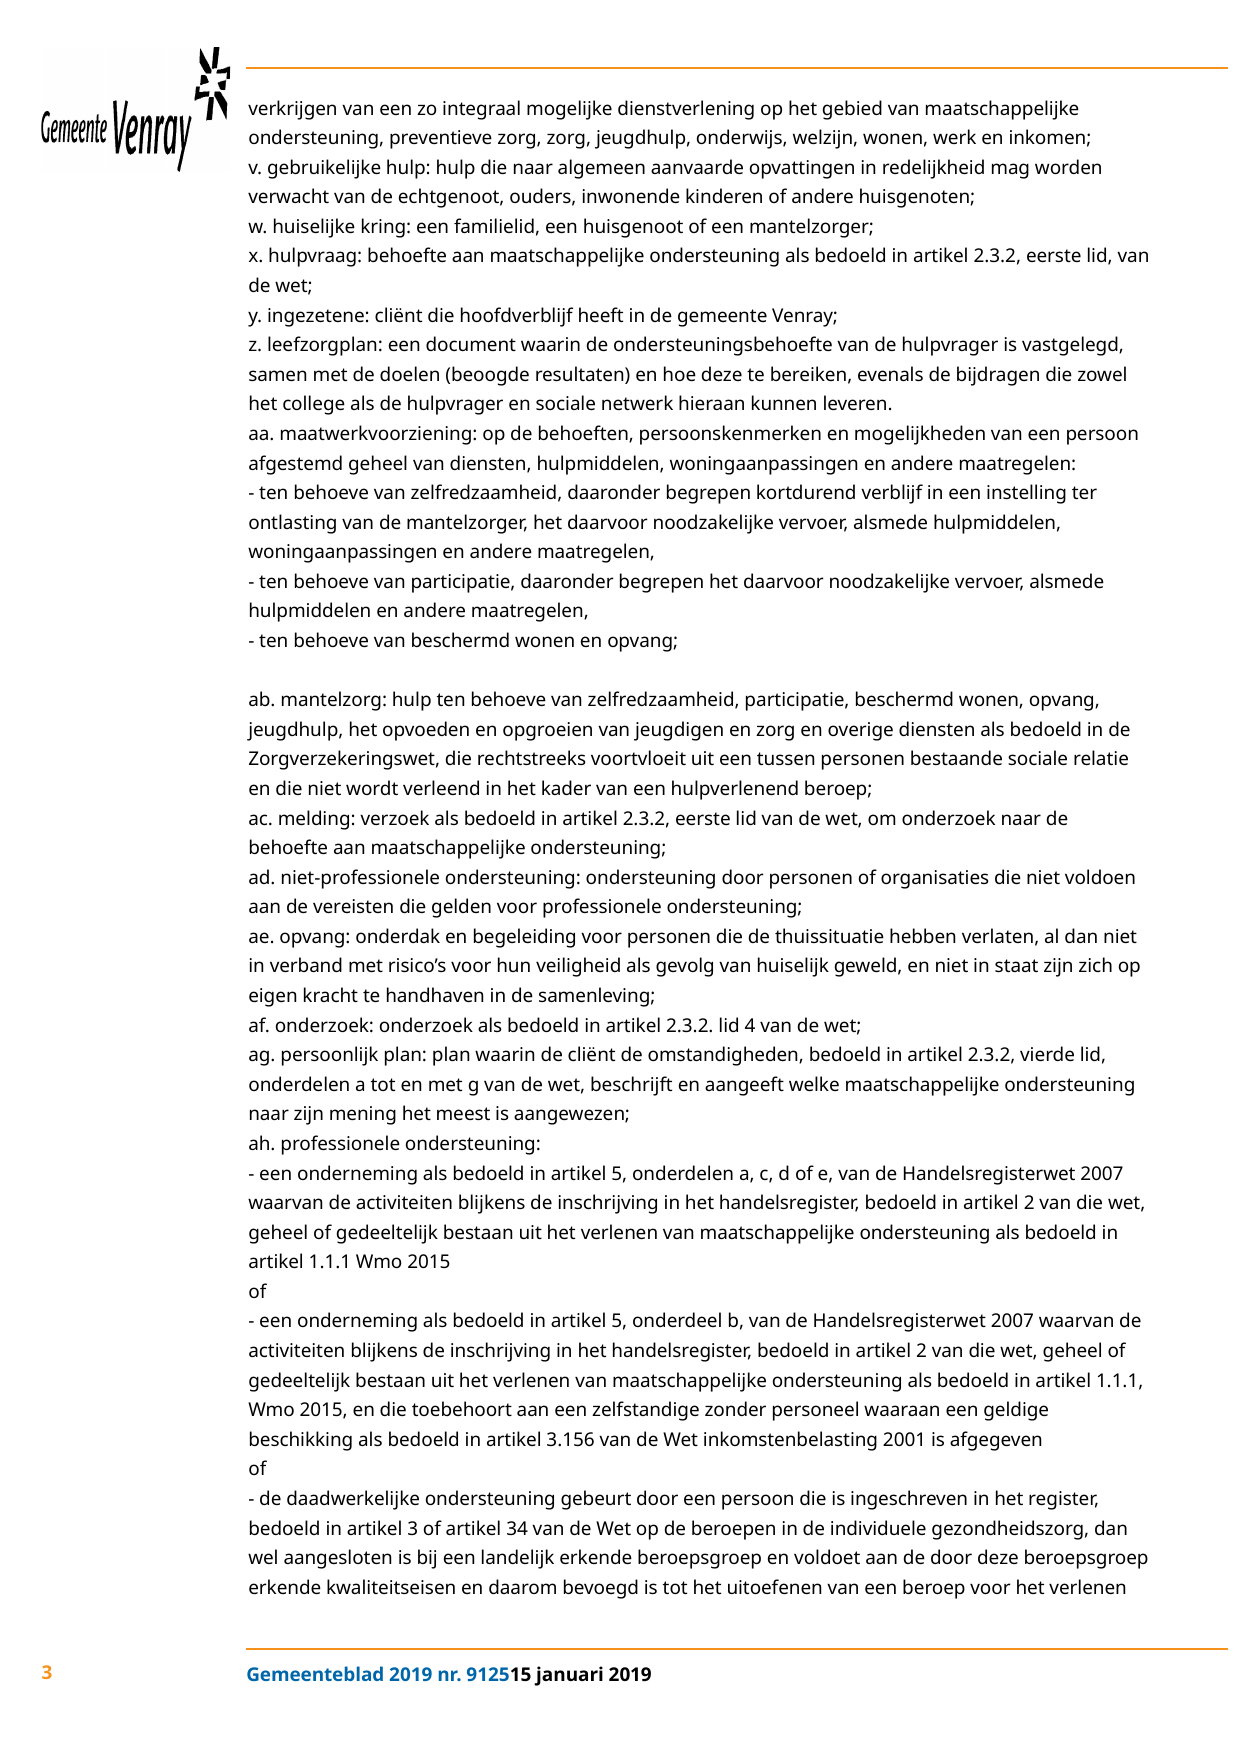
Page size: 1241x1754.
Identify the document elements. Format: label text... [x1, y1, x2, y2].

text - de daadwerkelijke ondersteuning gebeurt door een persoon die is ingeschreven in het register, bedoeld in artikel 3 of artikel 34 van de Wet op de beroepen in de individuele gezondheidszorg, dan wel aangesloten is bij een landelijk erkende beroepsgroep en voldoet aan de door deze beroepsgroep erkende kwaliteitseisen en daarom bevoegd is tot het uitoefenen van een beroep voor het verlenen [248, 1485, 1152, 1600]
text - ten behoeve van participatie, daaronder begrepen het daarvoor noodzakelijke vervoer, alsmede hulpmiddelen en andere maatregelen, [248, 568, 1152, 623]
text ag. persoonlijk plan: plan waarin de cliënt de omstandigheden, bedoeld in artikel 2.3.2, vierde lid, onderdelen a tot en met g van de wet, beschrijft en aangeeft welke maatschappelijke ondersteuning naar zijn mening het meest is aangewezen; [248, 1041, 1152, 1126]
text ae. opvang: onderdak en begeleiding voor personen die de thuissituatie hebben verlaten, al dan niet in verband met risico’s voor hun veiligheid als gevolg van huiselijk geweld, en niet in staat zijn zich op eigen kracht te handhaven in de samenleving; [248, 923, 1152, 1008]
text v. gebruikelijke hulp: hulp die naar algemeen aanvaarde opvattingen in redelijkheid mag worden verwacht van de echtgenoot, ouders, inwonende kinderen of andere huisgenoten; [248, 154, 1152, 209]
text y. ingezetene: cliënt die hoofdverblijf heeft in de gemeente Venray; [248, 302, 1152, 328]
text - ten behoeve van zelfredzaamheid, daaronder begrepen kortdurend verblijf in een instelling ter ontlasting van de mantelzorger, het daarvoor noodzakelijke vervoer, alsmede hulpmiddelen, woningaanpassingen en andere maatregelen, [248, 479, 1152, 564]
text w. huiselijke kring: een familielid, een huisgenoot of een mantelzorger; [248, 213, 1152, 239]
text x. hulpvraag: behoefte aan maatschappelijke ondersteuning als bedoeld in artikel 2.3.2, eerste lid, van de wet; [248, 243, 1152, 298]
text af. onderzoek: onderzoek als bedoeld in artikel 2.3.2. lid 4 van de wet; [248, 1012, 1152, 1038]
text z. leefzorgplan: een document waarin de ondersteuningsbehoefte van de hulpvrager is vastgelegd, samen met de doelen (beoogde resultaten) en hoe deze te bereiken, evenals de bijdragen die zowel het college als de hulpvrager en sociale netwerk hieraan kunnen leveren. [248, 331, 1152, 416]
text ab. mantelzorg: hulp ten behoeve van zelfredzaamheid, participatie, beschermd wonen, opvang, jeugdhulp, het opvoeden en opgroeien van jeugdigen en zorg en overige diensten als bedoeld in de Zorgverzekeringswet, die rechtstreeks voortvloeit uit een tussen personen bestaande sociale relatie en die niet wordt verleend in het kader van een hulpverlenend beroep; [248, 686, 1152, 801]
text of [248, 1456, 1152, 1481]
text - ten behoeve van beschermd wonen en opvang; [248, 627, 1152, 653]
text aa. maatwerkvoorziening: op de behoeften, persoonskenmerken en mogelijkheden van een persoon afgestemd geheel van diensten, hulpmiddelen, woningaanpassingen en andere maatregelen: [248, 420, 1152, 476]
text - een onderneming als bedoeld in artikel 5, onderdeel b, van de Handelsregisterwet 2007 waarvan de activiteiten blijkens de inschrijving in het handelsregister, bedoeld in artikel 2 van die wet, geheel of gedeeltelijk bestaan uit het verlenen van maatschappelijke ondersteuning als bedoeld in artikel 1.1.1, Wmo 2015, en die toebehoort aan een zelfstandige zonder personeel waaraan een geldige beschikking als bedoeld in artikel 3.156 van de Wet inkomstenbelasting 2001 is afgegeven [248, 1308, 1152, 1452]
picture [41, 47, 231, 172]
text - een onderneming als bedoeld in artikel 5, onderdelen a, c, d of e, van de Handelsregisterwet 2007 waarvan de activiteiten blijkens de inschrijving in het handelsregister, bedoeld in artikel 2 van die wet, geheel of gedeeltelijk bestaan uit het verlenen van maatschappelijke ondersteuning als bedoeld in artikel 1.1.1 Wmo 2015 [248, 1160, 1152, 1274]
text ad. niet-professionele ondersteuning: ondersteuning door personen of organisaties die niet voldoen aan de vereisten die gelden voor professionele ondersteuning; [248, 864, 1152, 919]
text of [248, 1278, 1152, 1304]
text ac. melding: verzoek als bedoeld in artikel 2.3.2, eerste lid van de wet, om onderzoek naar de behoefte aan maatschappelijke ondersteuning; [248, 805, 1152, 860]
text verkrijgen van een zo integraal mogelijke dienstverlening op het gebied van maatschappelijke ondersteuning, preventieve zorg, zorg, jeugdhulp, onderwijs, welzijn, wonen, werk en inkomen; [248, 95, 1152, 150]
text ah. professionele ondersteuning: [248, 1130, 1152, 1156]
